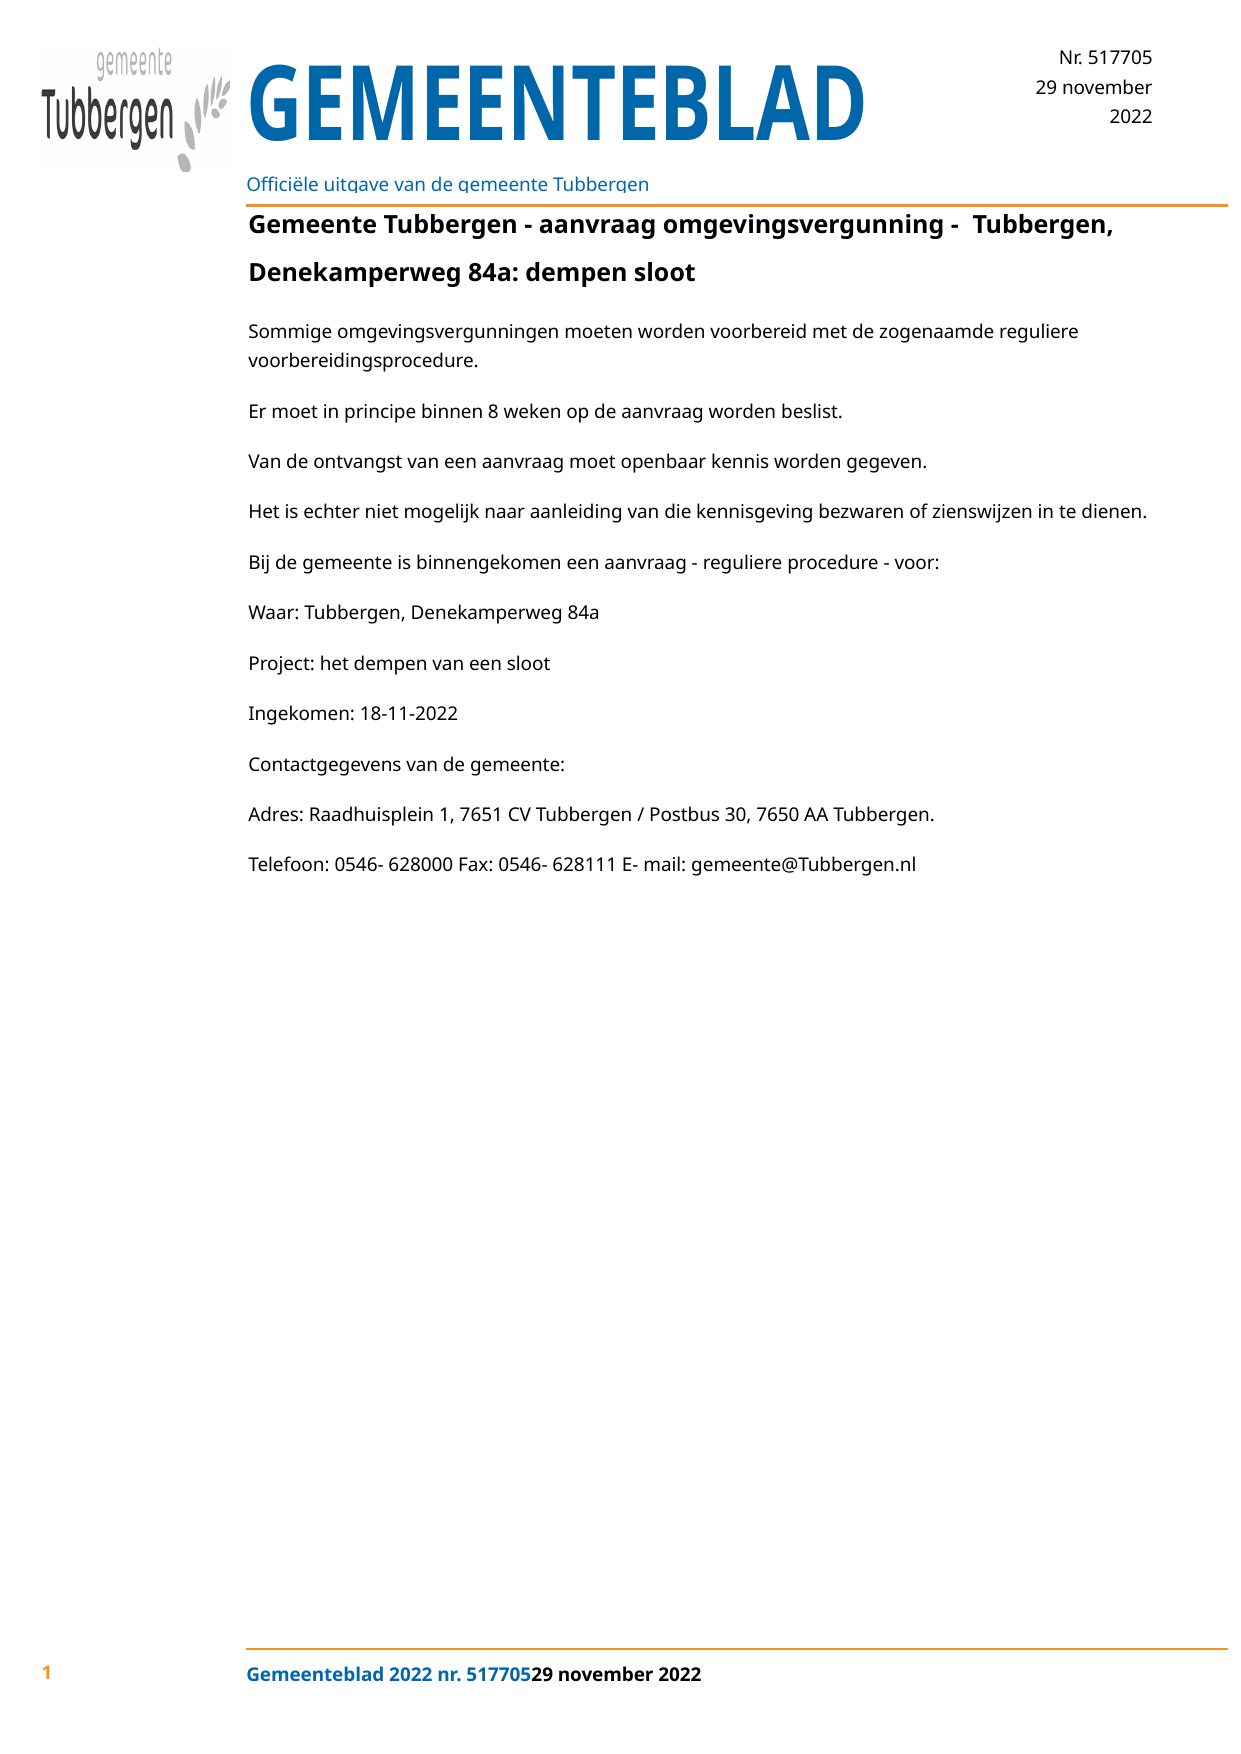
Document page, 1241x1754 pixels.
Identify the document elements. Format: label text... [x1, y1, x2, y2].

text Contactgegevens van de gemeente: [248, 751, 1152, 777]
picture [41, 47, 231, 172]
text Er moet in principe binnen 8 weken op de aanvraag worden beslist. [248, 398, 1152, 424]
text Telefoon: 0546- 628000 Fax: 0546- 628111 E- mail: gemeente@Tubbergen.nl [248, 852, 1152, 877]
text Bij de gemeente is binnengekomen een aanvraag - reguliere procedure - voor: [248, 549, 1152, 575]
text Van de ontvangst van een aanvraag moet openbaar kennis worden gegeven. [248, 448, 1152, 474]
text Het is echter niet mogelijk naar aanleiding van die kennisgeving bezwaren of zienswijzen in te dienen. [248, 499, 1152, 524]
text Waar: Tubbergen, Denekamperweg 84a [248, 599, 1152, 625]
text Ingekomen: 18-11-2022 [248, 700, 1152, 726]
text Gemeente Tubbergen - aanvraag omgevingsvergunning - Tubbergen, Denekamperweg 84a: dempen sloot [248, 207, 1152, 288]
text Adres: Raadhuisplein 1, 7651 CV Tubbergen / Postbus 30, 7650 AA Tubbergen. [248, 801, 1152, 827]
text Sommige omgevingsvergunningen moeten worden voorbereid met de zogenaamde reguliere voorbereidingsprocedure. [248, 318, 1152, 373]
text Project: het dempen van een sloot [248, 650, 1152, 676]
